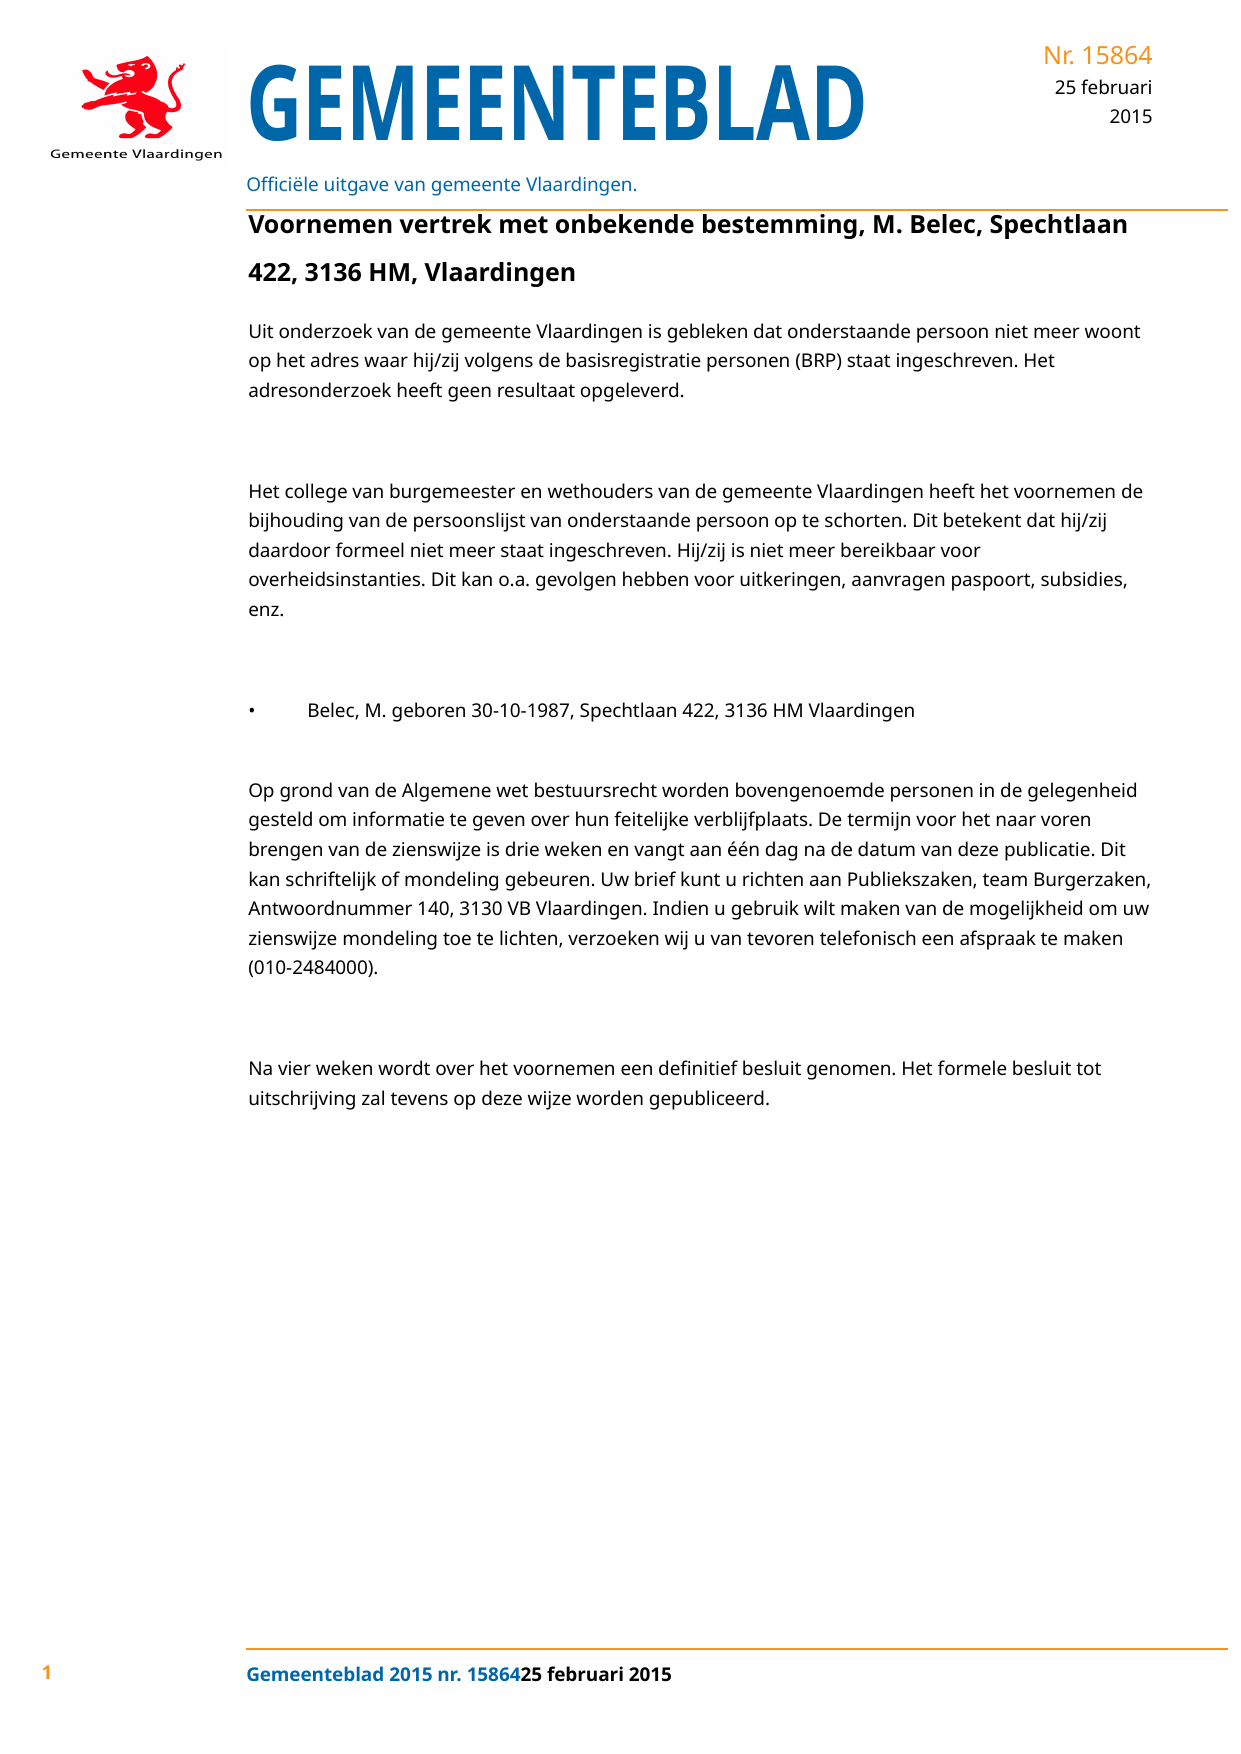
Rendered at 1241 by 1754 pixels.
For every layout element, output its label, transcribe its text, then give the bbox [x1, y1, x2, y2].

text Voornemen vertrek met onbekende bestemming, M. Belec, Spechtlaan 422, 3136 HM, Vlaardingen [248, 211, 1152, 288]
text Op grond van de Algemene wet bestuursrecht worden bovengenoemde personen in de gelegenheid gesteld om informatie te geven over hun feitelijke verblijfplaats. De termijn voor het naar voren brengen van de zienswijze is drie weken en vangt aan één dag na de datum van deze publicatie. Dit kan schriftelijk of mondeling gebeuren. Uw brief kunt u richten aan Publiekszaken, team Burgerzaken, Antwoordnummer 140, 3130 VB Vlaardingen. Indien u gebruik wilt maken van de mogelijkheid om uw zienswijze mondeling toe te lichten, verzoeken wij u van tevoren telefonisch een afspraak te maken (010-2484000). [248, 777, 1152, 980]
text Het college van burgemeester en wethouders van de gemeente Vlaardingen heeft het voornemen de bijhouding van de persoonslijst van onderstaande persoon op te schorten. Dit betekent dat hij/zij daardoor formeel niet meer staat ingeschreven. Hij/zij is niet meer bereikbaar voor overheidsinstanties. Dit kan o.a. gevolgen hebben voor uitkeringen, aanvragen paspoort, subsidies, enz. [248, 478, 1152, 622]
text Na vier weken wordt over het voornemen een definitief besluit genomen. Het formele besluit tot uitschrijving zal tevens op deze wijze worden gepubliceerd. [248, 1055, 1152, 1111]
text Uit onderzoek van de gemeente Vlaardingen is gebleken dat onderstaande persoon niet meer woont op het adres waar hij/zij volgens de basisregistratie personen (BRP) staat ingeschreven. Het adresonderzoek heeft geen resultaat opgeleverd. [248, 318, 1152, 403]
list Belec, M. geboren 30-10-1987, Spechtlaan 422, 3136 HM Vlaardingen [248, 697, 1152, 723]
picture [41, 47, 231, 172]
